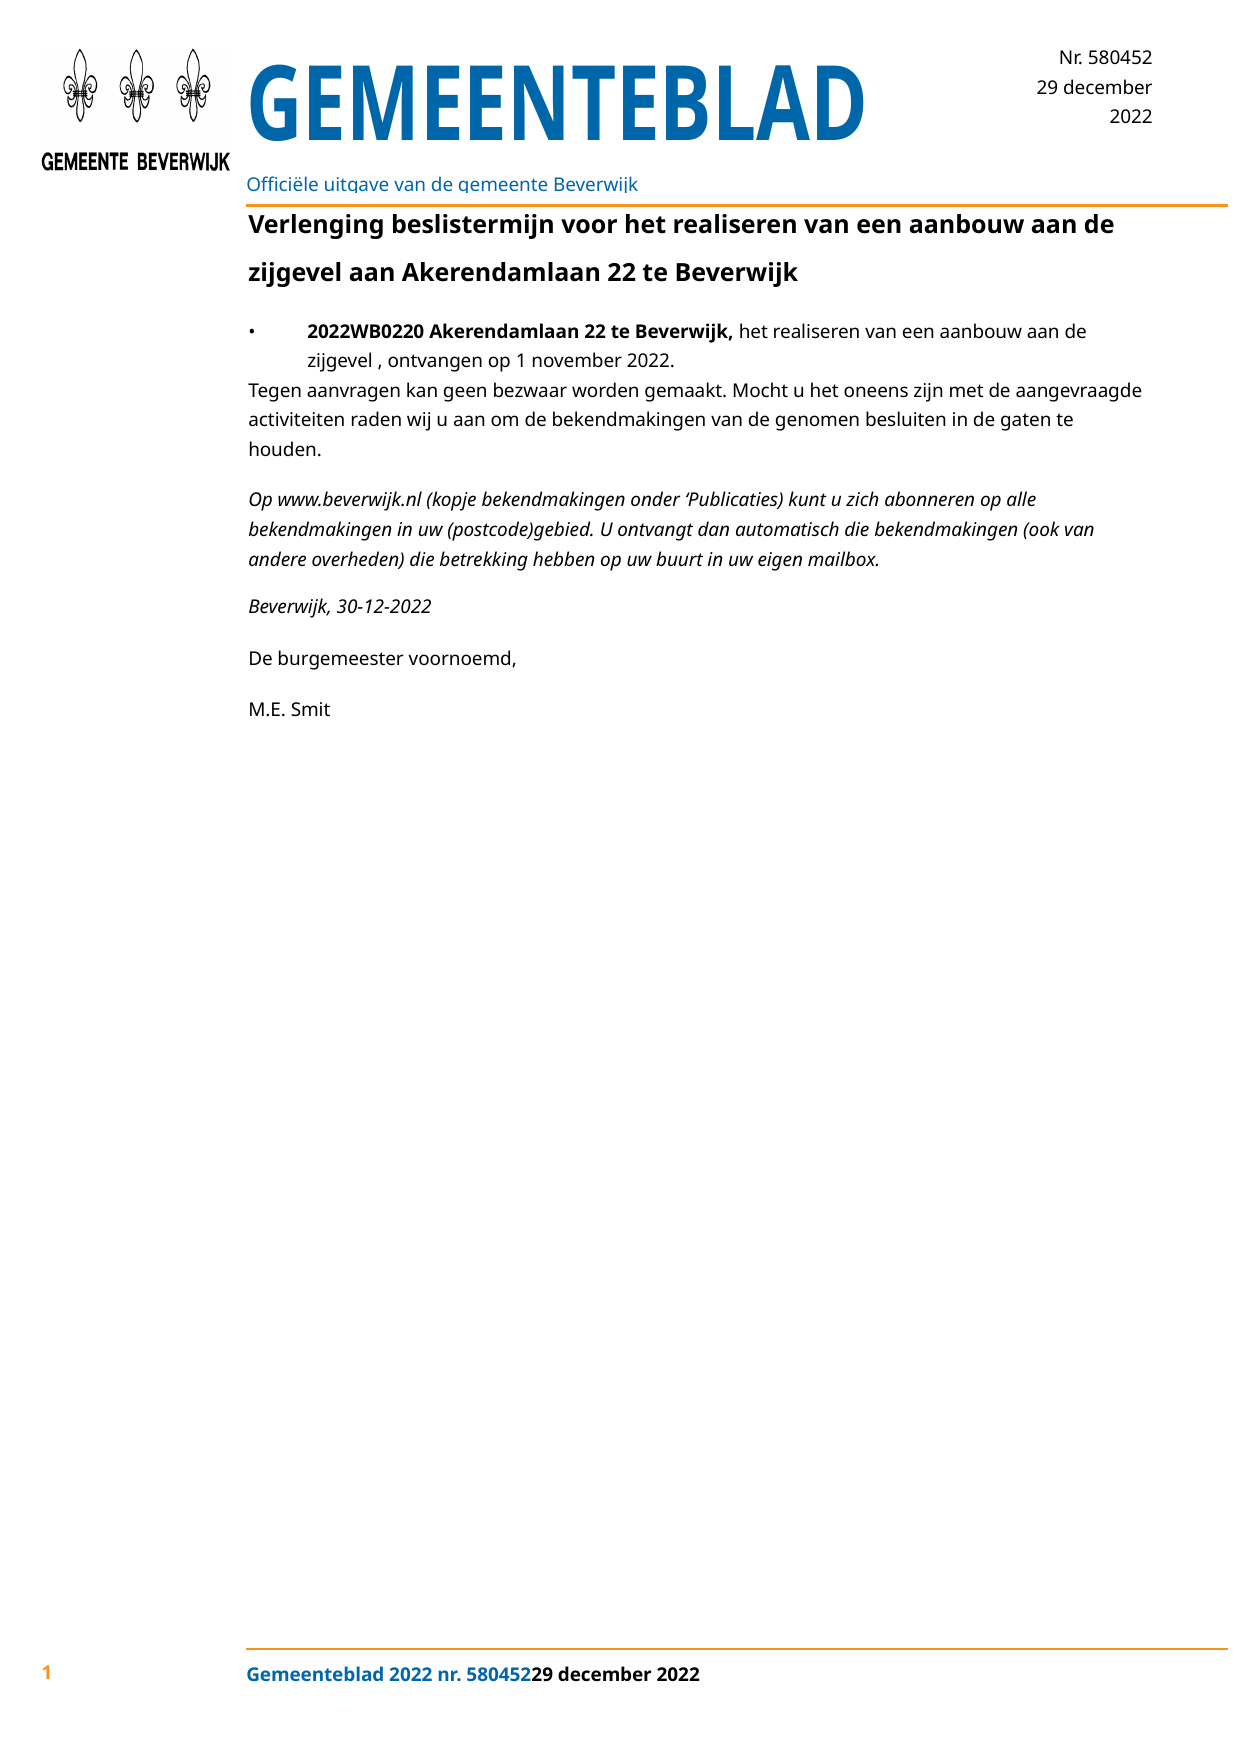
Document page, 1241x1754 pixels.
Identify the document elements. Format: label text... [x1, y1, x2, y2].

list 2022WB0220 Akerendamlaan 22 te Beverwijk, het realiseren van een aanbouw aan de zijgevel , ontvangen op 1 november 2022. [248, 318, 1152, 373]
text Tegen aanvragen kan geen bezwaar worden gemaakt. Mocht u het oneens zijn met de aangevraagde activiteiten raden wij u aan om de bekendmakingen van de genomen besluiten in de gaten te houden. [248, 377, 1152, 462]
text De burgemeester voornoemd, [248, 645, 1152, 671]
picture [41, 47, 231, 172]
text Op www.beverwijk.nl (kopje bekendmakingen onder ‘Publicaties) kunt u zich abonneren op alle bekendmakingen in uw (postcode)gebied. U ontvangt dan automatisch die bekendmakingen (ook van andere overheden) die betrekking hebben op uw buurt in uw eigen mailbox. [248, 487, 1152, 572]
text Beverwijk, 30-12-2022 [248, 594, 1152, 619]
text Verlenging beslistermijn voor het realiseren van een aanbouw aan de zijgevel aan Akerendamlaan 22 te Beverwijk [248, 207, 1152, 288]
text M.E. Smit [248, 697, 1152, 722]
